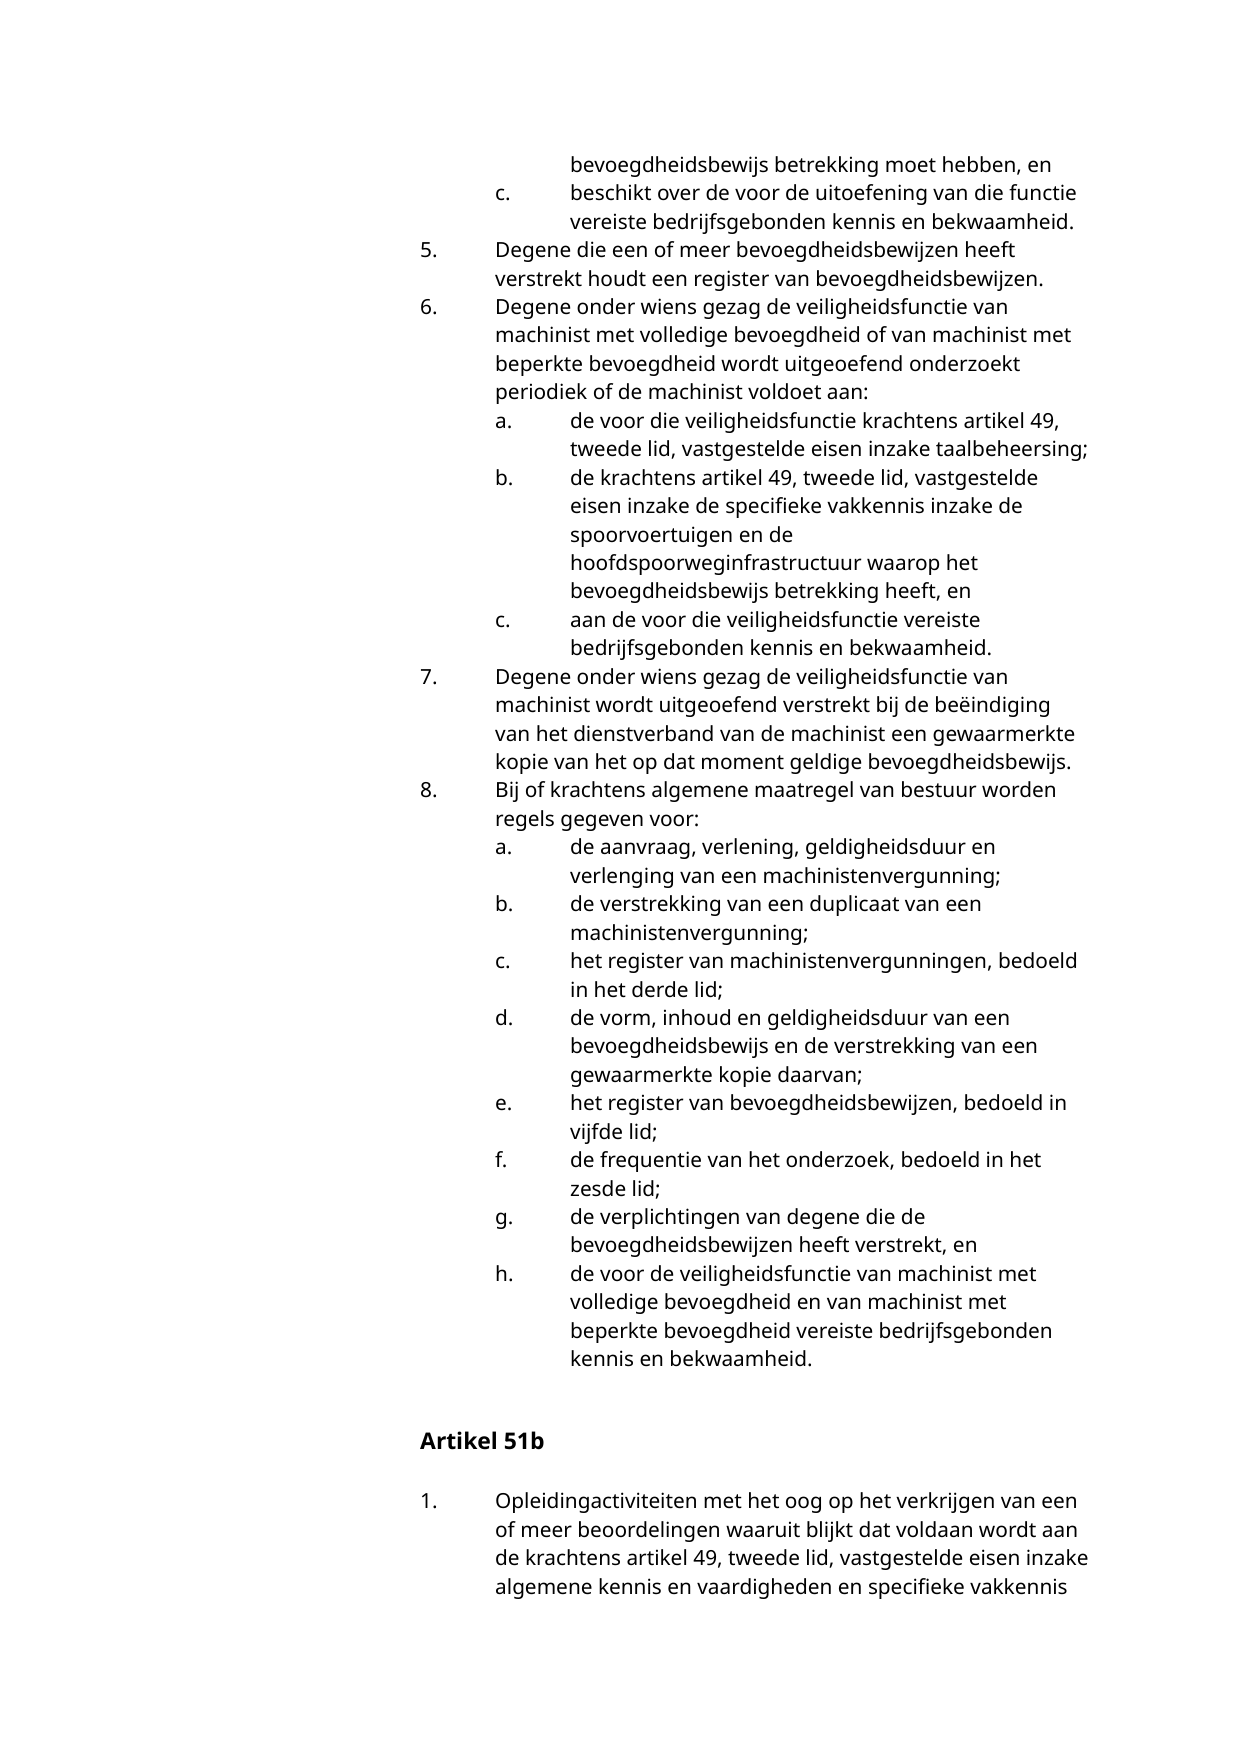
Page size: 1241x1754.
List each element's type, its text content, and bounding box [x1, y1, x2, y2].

list de verstrekking van een duplicaat van een machinistenvergunning; [495, 889, 1090, 946]
list aan de voor die veiligheidsfunctie vereiste bedrijfsgebonden kennis en bekwaamheid. [495, 605, 1090, 662]
subtitle Artikel 51b [420, 1425, 1090, 1457]
list de verplichtingen van degene die de bevoegdheidsbewijzen heeft verstrekt, en [495, 1202, 1090, 1259]
list het register van machinistenvergunningen, bedoeld in het derde lid; [495, 946, 1090, 1003]
list Degene onder wiens gezag de veiligheidsfunctie van machinist wordt uitgeoefend verstrekt bij de beëindiging van het dienstverband van de machinist een gewaarmerkte kopie van het op dat moment geldige bevoegdheidsbewijs. [420, 662, 1090, 776]
list Degene onder wiens gezag de veiligheidsfunctie van machinist met volledige bevoegdheid of van machinist met beperkte bevoegdheid wordt uitgeoefend onderzoekt periodiek of de machinist voldoet aan: [420, 292, 1090, 406]
list bevoegdheidsbewijs betrekking moet hebben, en [495, 150, 1090, 178]
list de aanvraag, verlening, geldigheidsduur en verlenging van een machinistenvergunning; [495, 832, 1090, 889]
list het register van bevoegdheidsbewijzen, bedoeld in vijfde lid; [495, 1088, 1090, 1145]
list Degene die een of meer bevoegdheidsbewijzen heeft verstrekt houdt een register van bevoegdheidsbewijzen. [420, 235, 1090, 292]
list de frequentie van het onderzoek, bedoeld in het zesde lid; [495, 1145, 1090, 1202]
list de voor de veiligheidsfunctie van machinist met volledige bevoegdheid en van machinist met beperkte bevoegdheid vereiste bedrijfsgebonden kennis en bekwaamheid. [495, 1259, 1090, 1373]
list de voor die veiligheidsfunctie krachtens artikel 49, tweede lid, vastgestelde eisen inzake taalbeheersing; [495, 406, 1090, 463]
list de krachtens artikel 49, tweede lid, vastgestelde eisen inzake de specifieke vakkennis inzake de spoorvoertuigen en de hoofdspoorweginfrastructuur waarop het bevoegdheidsbewijs betrekking heeft, en [495, 463, 1090, 605]
list de vorm, inhoud en geldigheidsduur van een bevoegdheidsbewijs en de verstrekking van een gewaarmerkte kopie daarvan; [495, 1003, 1090, 1088]
list beschikt over de voor de uitoefening van die functie vereiste bedrijfsgebonden kennis en bekwaamheid. [495, 178, 1090, 235]
list Bij of krachtens algemene maatregel van bestuur worden regels gegeven voor: [420, 776, 1090, 832]
list Opleidingactiviteiten met het oog op het verkrijgen van een of meer beoordelingen waaruit blijkt dat voldaan wordt aan de krachtens artikel 49, tweede lid, vastgestelde eisen inzake algemene kennis en vaardigheden en specifieke vakkennis [420, 1487, 1090, 1600]
